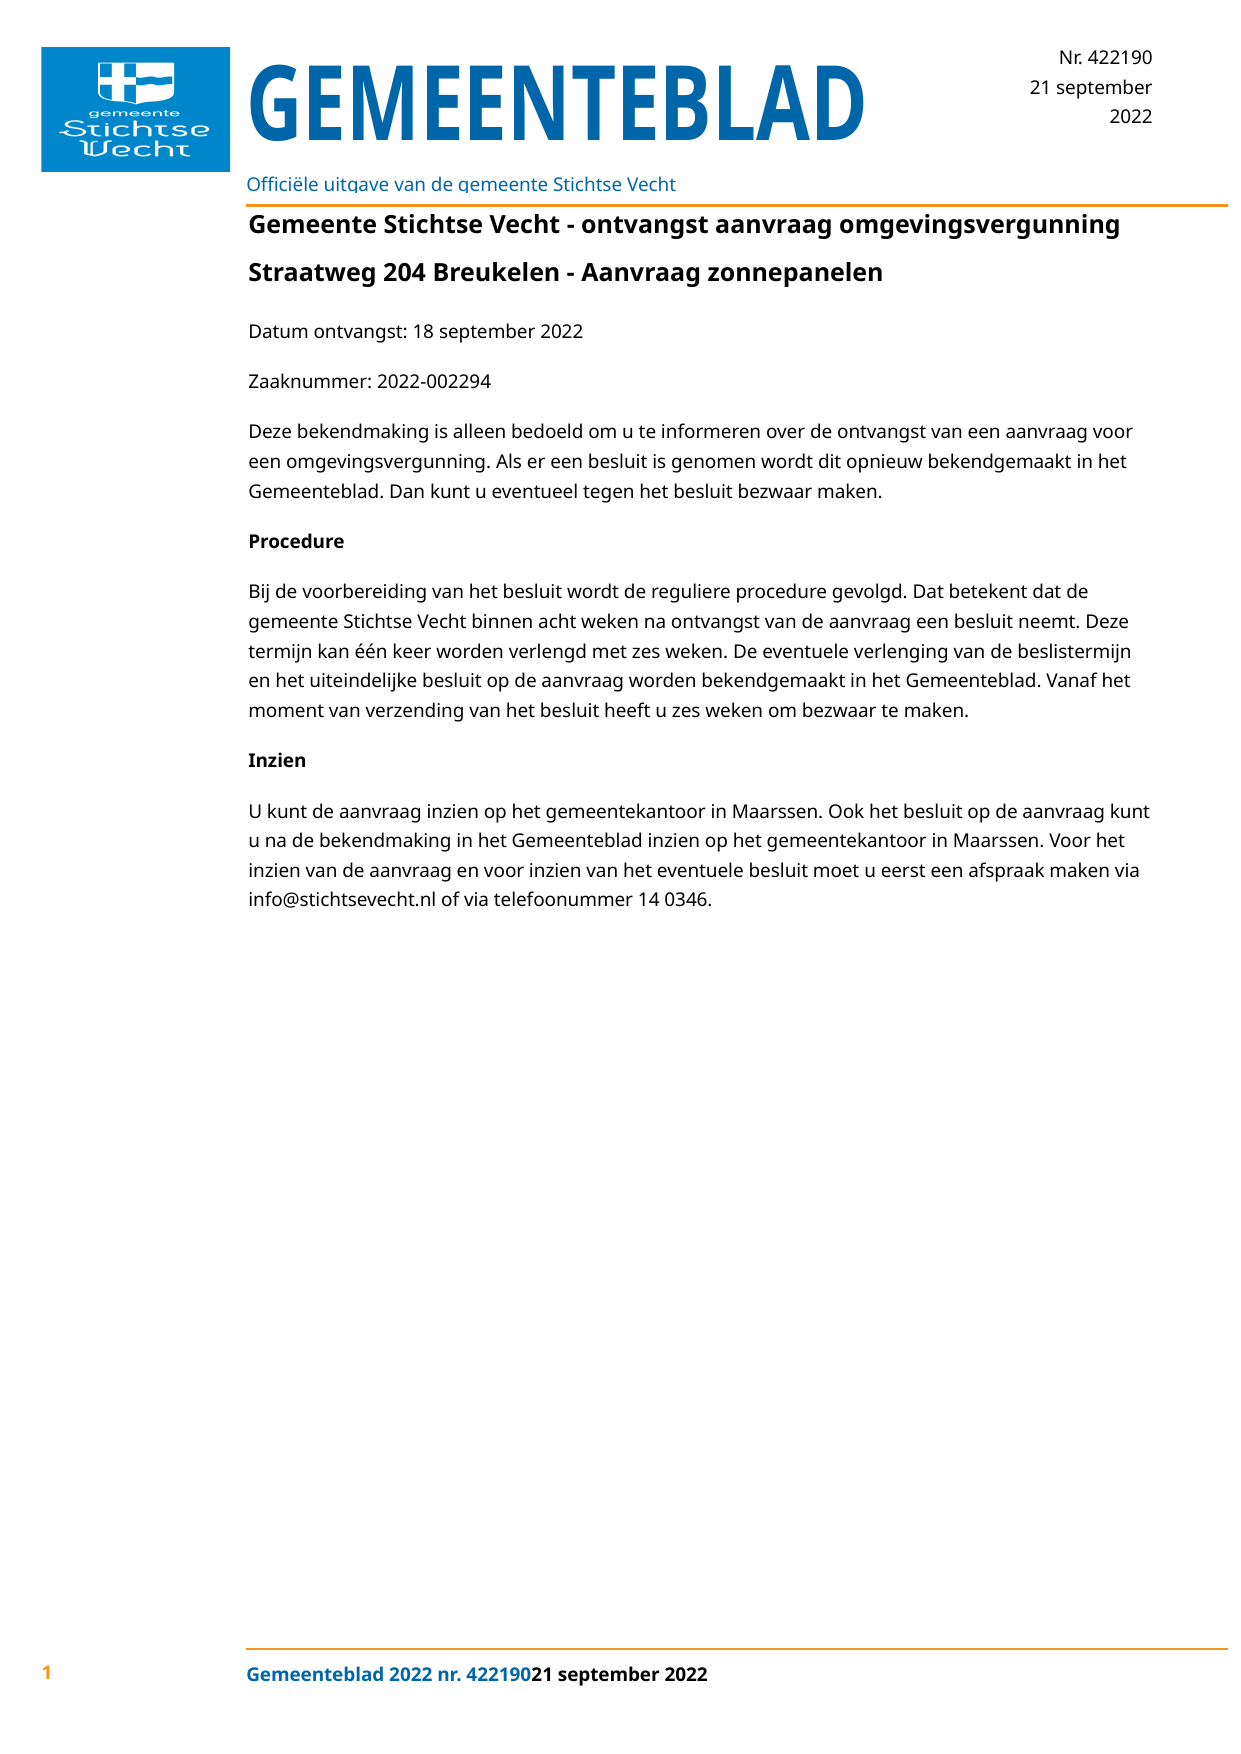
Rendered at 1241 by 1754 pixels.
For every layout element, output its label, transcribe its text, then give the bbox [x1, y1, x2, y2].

text Deze bekendmaking is alleen bedoeld om u te informeren over de ontvangst van een aanvraag voor een omgevingsvergunning. Als er een besluit is genomen wordt dit opnieuw bekendgemaakt in het Gemeenteblad. Dan kunt u eventueel tegen het besluit bezwaar maken. [248, 419, 1152, 504]
picture [137, 63, 174, 103]
text Datum ontvangst: 18 september 2022 [248, 318, 1152, 344]
text Procedure [248, 528, 1152, 554]
text U kunt de aanvraag inzien op het gemeentekantoor in Maarssen. Ook het besluit op de aanvraag kunt u na de bekendmaking in het Gemeenteblad inzien op het gemeentekantoor in Maarssen. Voor het inzien van de aanvraag en voor inzien van het eventuele besluit moet u eerst een afspraak maken via info@stichtsevecht.nl of via telefoonummer 14 0346. [248, 798, 1152, 912]
text Inzien [248, 747, 1152, 773]
text Gemeente Stichtse Vecht - ontvangst aanvraag omgevingsvergunning Straatweg 204 Breukelen - Aanvraag zonnepanelen [248, 207, 1152, 288]
text Bij de voorbereiding van het besluit wordt de reguliere procedure gevolgd. Dat betekent dat de gemeente Stichtse Vecht binnen acht weken na ontvangst van de aanvraag een besluit neemt. Deze termijn kan één keer worden verlengd met zes weken. De eventuele verlenging van de beslistermijn en het uiteindelijke besluit op de aanvraag worden bekendgemaakt in het Gemeenteblad. Vanaf het moment van verzending van het besluit heeft u zes weken om bezwaar te maken. [248, 579, 1152, 723]
text Zaaknummer: 2022-002294 [248, 368, 1152, 394]
picture [99, 63, 135, 101]
